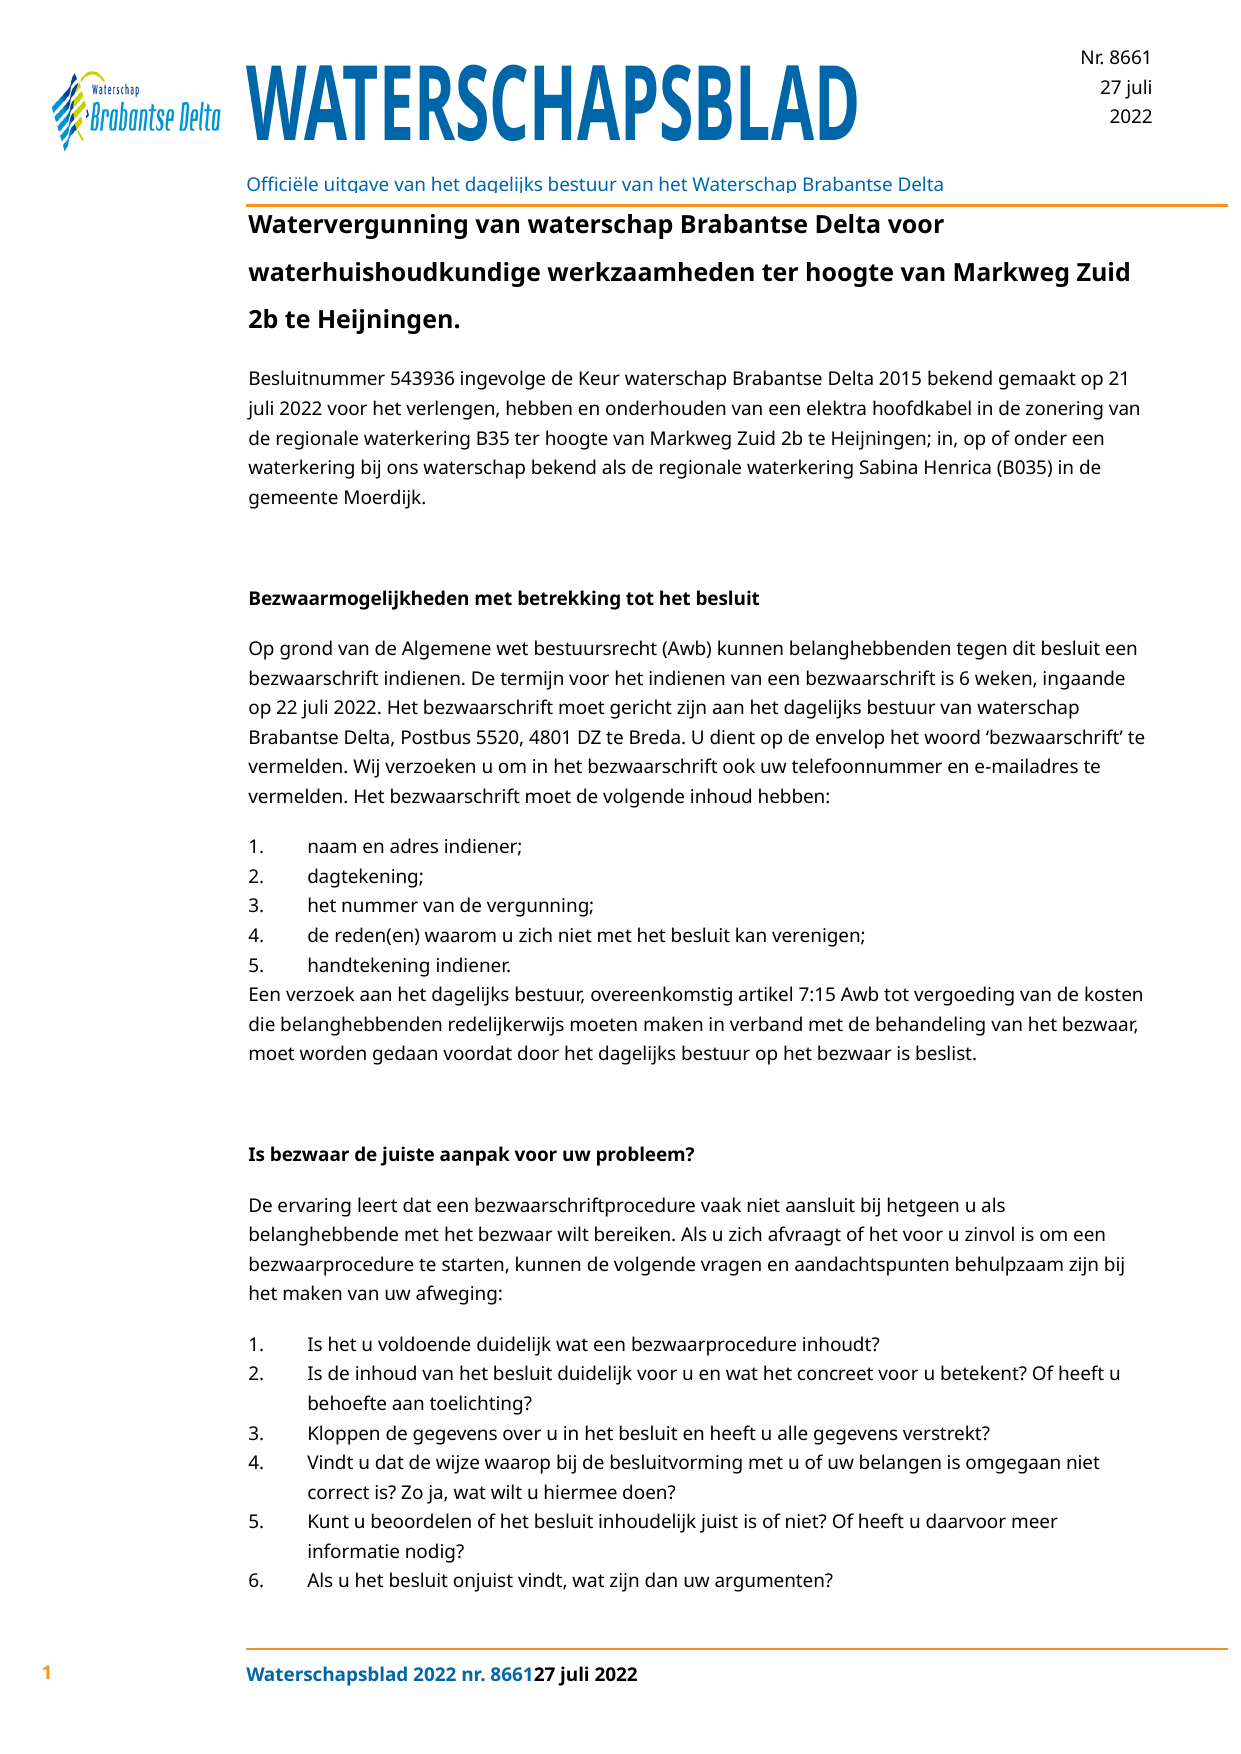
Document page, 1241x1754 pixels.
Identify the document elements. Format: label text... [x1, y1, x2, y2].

picture [41, 47, 231, 172]
text Bezwaarmogelijkheden met betrekking tot het besluit [248, 585, 1152, 610]
text Watervergunning van waterschap Brabantse Delta voor waterhuishoudkundige werkzaamheden ter hoogte van Markweg Zuid 2b te Heijningen. [248, 207, 1152, 336]
list de reden(en) waarom u zich niet met het besluit kan verenigen; [248, 922, 1152, 948]
list Als u het besluit onjuist vindt, wat zijn dan uw argumenten? [248, 1568, 1152, 1593]
list Kunt u beoordelen of het besluit inhoudelijk juist is of niet? Of heeft u daarvoor meer informatie nodig? [248, 1508, 1152, 1564]
list dagtekening; [248, 863, 1152, 889]
text Besluitnummer 543936 ingevolge de Keur waterschap Brabantse Delta 2015 bekend gemaakt op 21 juli 2022 voor het verlengen, hebben en onderhouden van een elektra hoofdkabel in de zonering van de regionale waterkering B35 ter hoogte van Markweg Zuid 2b te Heijningen; in, op of onder een waterkering bij ons waterschap bekend als de regionale waterkering Sabina Henrica (B035) in de gemeente Moerdijk. [248, 366, 1152, 509]
list handtekening indiener. [248, 952, 1152, 977]
text Is bezwaar de juiste aanpak voor uw probleem? [248, 1141, 1152, 1167]
list Kloppen de gegevens over u in het besluit en heeft u alle gegevens verstrekt? [248, 1420, 1152, 1445]
text Op grond van de Algemene wet bestuursrecht (Awb) kunnen belanghebbenden tegen dit besluit een bezwaarschrift indienen. De termijn voor het indienen van een bezwaarschrift is 6 weken, ingaande op 22 juli 2022. Het bezwaarschrift moet gericht zijn aan het dagelijks bestuur van waterschap Brabantse Delta, Postbus 5520, 4801 DZ te Breda. U dient op de envelop het woord ‘bezwaarschrift’ te vermelden. Wij verzoeken u om in het bezwaarschrift ook uw telefoonnummer en e‑mailadres te vermelden. Het bezwaarschrift moet de volgende inhoud hebben: [248, 635, 1152, 809]
list Vindt u dat de wijze waarop bij de besluitvorming met u of uw belangen is omgegaan niet correct is? Zo ja, wat wilt u hiermee doen? [248, 1449, 1152, 1504]
text De ervaring leert dat een bezwaarschriftprocedure vaak niet aansluit bij hetgeen u als belanghebbende met het bezwaar wilt bereiken. Als u zich afvraagt of het voor u zinvol is om een bezwaarprocedure te starten, kunnen de volgende vragen en aandachtspunten behulpzaam zijn bij het maken van uw afweging: [248, 1192, 1152, 1306]
list het nummer van de vergunning; [248, 893, 1152, 918]
list Is de inhoud van het besluit duidelijk voor u en wat het concreet voor u betekent? Of heeft u behoefte aan toelichting? [248, 1361, 1152, 1416]
list Is het u voldoende duidelijk wat een bezwaarprocedure inhoudt? [248, 1331, 1152, 1357]
list naam en adres indiener; [248, 833, 1152, 859]
text Een verzoek aan het dagelijks bestuur, overeenkomstig artikel 7:15 Awb tot vergoeding van de kosten die belanghebbenden redelijkerwijs moeten maken in verband met de behandeling van het bezwaar, moet worden gedaan voordat door het dagelijks bestuur op het bezwaar is beslist. [248, 981, 1152, 1066]
